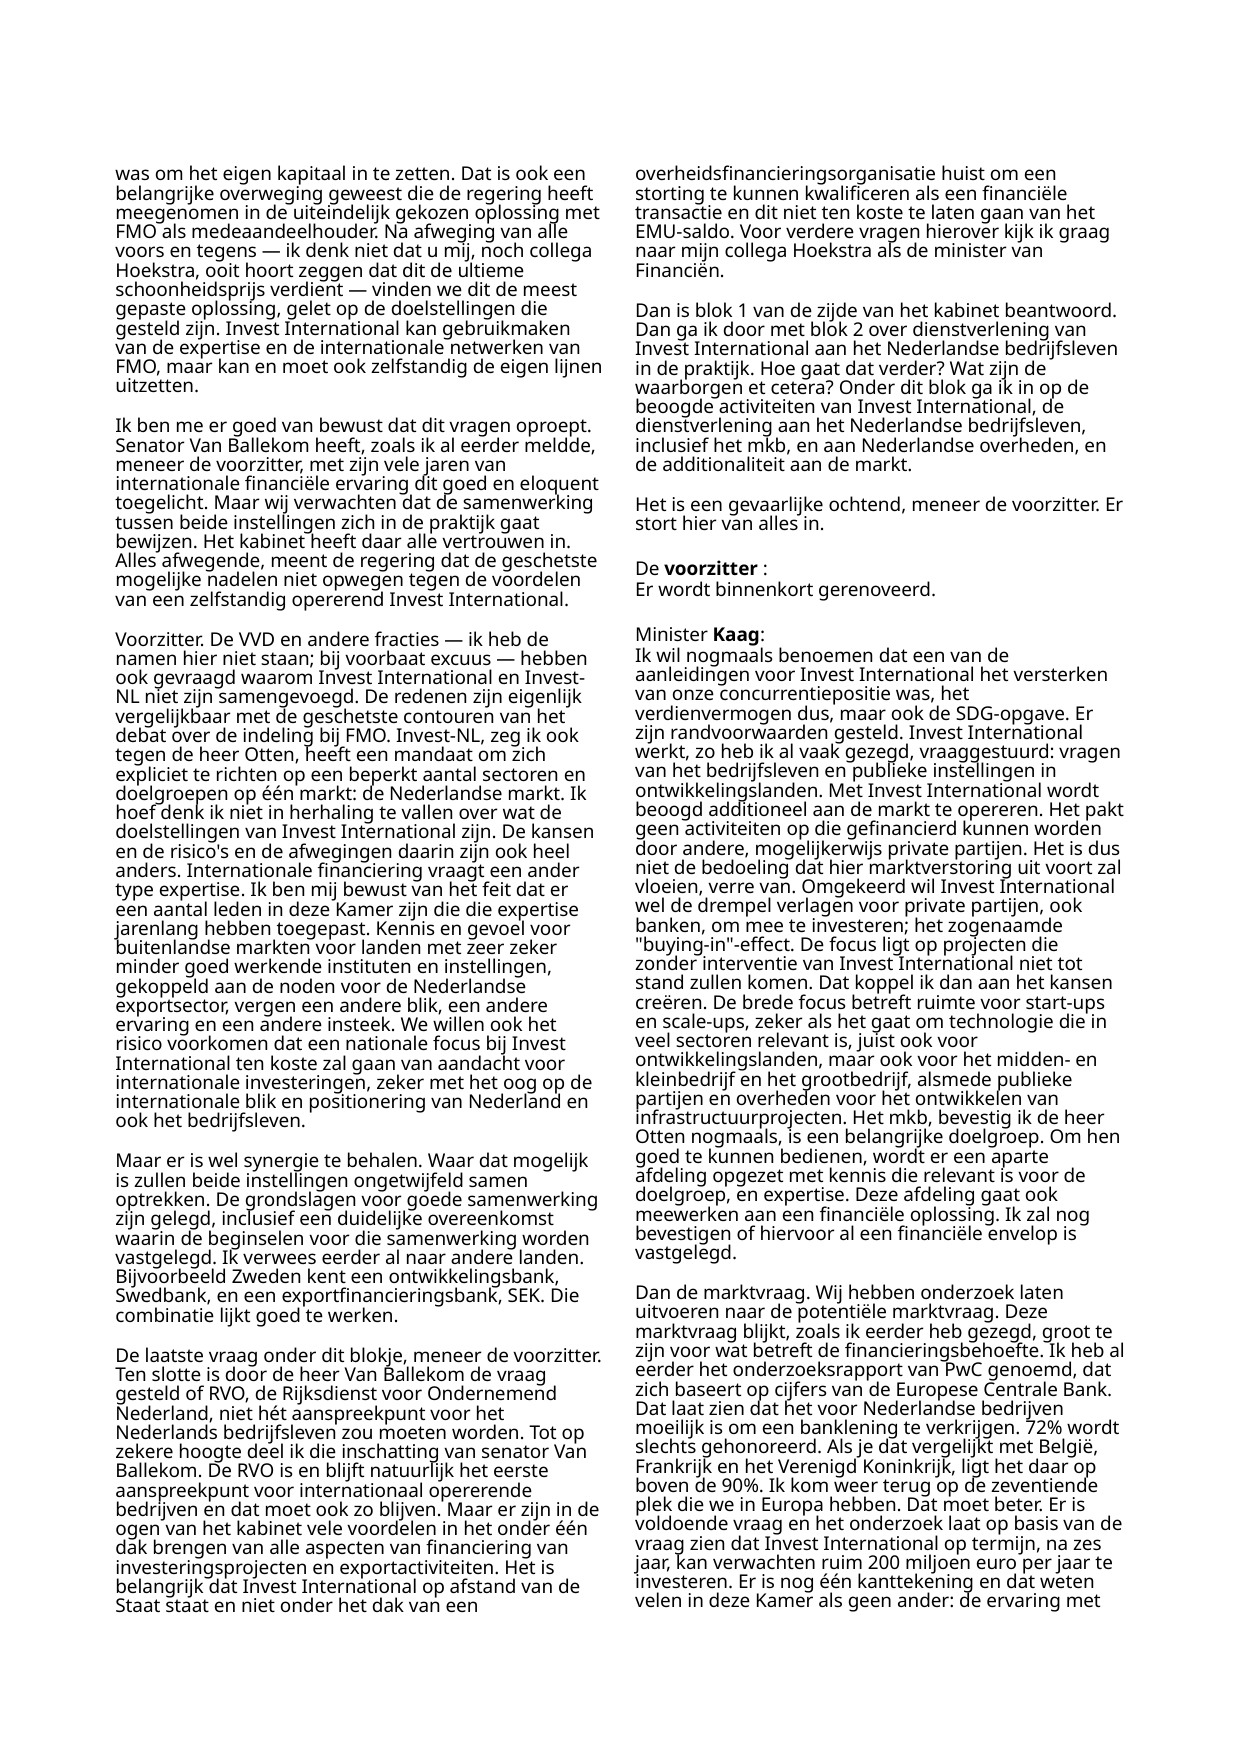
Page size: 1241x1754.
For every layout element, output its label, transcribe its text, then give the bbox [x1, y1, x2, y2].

text Voorzitter. De VVD en andere fracties — ik heb de namen hier niet staan; bij voorbaat excuus — hebben ook gevraagd waarom Invest International en Invest-NL niet zijn samengevoegd. De redenen zijn eigenlijk vergelijkbaar met de geschetste contouren van het debat over de indeling bij FMO. Invest-NL, zeg ik ook tegen de heer Otten, heeft een mandaat om zich expliciet te richten op een beperkt aantal sectoren en doelgroepen op één markt: de Nederlandse markt. Ik hoef denk ik niet in herhaling te vallen over wat de doelstellingen van Invest International zijn. De kansen en de risico's en de afwegingen daarin zijn ook heel anders. Internationale financiering vraagt een ander type expertise. Ik ben mij bewust van het feit dat er een aantal leden in deze Kamer zijn die die expertise jarenlang hebben toegepast. Kennis en gevoel voor buitenlandse markten voor landen met zeer zeker minder goed werkende instituten en instellingen, gekoppeld aan de noden voor de Nederlandse exportsector, vergen een andere blik, een andere ervaring en een andere insteek. We willen ook het risico voorkomen dat een nationale focus bij Invest International ten koste zal gaan van aandacht voor internationale investeringen, zeker met het oog op de internationale blik en positionering van Nederland en ook het bedrijfsleven. [115, 631, 605, 1132]
text Dan de marktvraag. Wij hebben onderzoek laten uitvoeren naar de potentiële marktvraag. Deze marktvraag blijkt, zoals ik eerder heb gezegd, groot te zijn voor wat betreft de financieringsbehoefte. Ik heb al eerder het onderzoeksrapport van PwC genoemd, dat zich baseert op cijfers van de Europese Centrale Bank. Dat laat zien dat het voor Nederlandse bedrijven moeilijk is om een banklening te verkrijgen. 72% wordt slechts gehonoreerd. Als je dat vergelijkt met België, Frankrijk en het Verenigd Koninkrijk, ligt het daar op boven de 90%. Ik kom weer terug op de zeventiende plek die we in Europa hebben. Dat moet beter. Er is voldoende vraag en het onderzoek laat op basis van de vraag zien dat Invest International op termijn, na zes jaar, kan verwachten ruim 200 miljoen euro per jaar te investeren. Er is nog één kanttekening en dat weten velen in deze Kamer als geen ander: de ervaring met [635, 1284, 1125, 1612]
text was om het eigen kapitaal in te zetten. Dat is ook een belangrijke overweging geweest die de regering heeft meegenomen in de uiteindelijk gekozen oplossing met FMO als medeaandeelhouder. Na afweging van alle voors en tegens — ik denk niet dat u mij, noch collega Hoekstra, ooit hoort zeggen dat dit de ultieme schoonheidsprijs verdient — vinden we dit de meest gepaste oplossing, gelet op de doelstellingen die gesteld zijn. Invest International kan gebruikmaken van de expertise en de internationale netwerken van FMO, maar kan en moet ook zelfstandig de eigen lijnen uitzetten. [115, 165, 605, 397]
text overheidsfinancieringsorganisatie huist om een storting te kunnen kwalificeren als een financiële transactie en dit niet ten koste te laten gaan van het EMU-saldo. Voor verdere vragen hierover kijk ik graag naar mijn collega Hoekstra als de minister van Financiën. [635, 165, 1125, 281]
text Ik wil nogmaals benoemen dat een van de aanleidingen voor Invest International het versterken van onze concurrentiepositie was, het verdienvermogen dus, maar ook de SDG-opgave. Er zijn randvoorwaarden gesteld. Invest International werkt, zo heb ik al vaak gezegd, vraaggestuurd: vragen van het bedrijfsleven en publieke instellingen in ontwikkelingslanden. Met Invest International wordt beoogd additioneel aan de markt te opereren. Het pakt geen activiteiten op die gefinancierd kunnen worden door andere, mogelijkerwijs private partijen. Het is dus niet de bedoeling dat hier marktverstoring uit voort zal vloeien, verre van. Omgekeerd wil Invest International wel de drempel verlagen voor private partijen, ook banken, om mee te investeren; het zogenaamde "buying-in"-effect. De focus ligt op projecten die zonder interventie van Invest International niet tot stand zullen komen. Dat koppel ik dan aan het kansen creëren. De brede focus betreft ruimte voor start-ups en scale-ups, zeker als het gaat om technologie die in veel sectoren relevant is, juist ook voor ontwikkelingslanden, maar ook voor het midden- en kleinbedrijf en het grootbedrijf, alsmede publieke partijen en overheden voor het ontwikkelen van infrastructuurprojecten. Het mkb, bevestig ik de heer Otten nogmaals, is een belangrijke doelgroep. Om hen goed te kunnen bedienen, wordt er een aparte afdeling opgezet met kennis die relevant is voor de doelgroep, en expertise. Deze afdeling gaat ook meewerken aan een financiële oplossing. Ik zal nog bevestigen of hiervoor al een financiële envelop is vastgelegd. [635, 647, 1125, 1263]
text Minister Kaag: [635, 621, 1125, 647]
text Ik ben me er goed van bewust dat dit vragen oproept. Senator Van Ballekom heeft, zoals ik al eerder meldde, meneer de voorzitter, met zijn vele jaren van internationale financiële ervaring dit goed en eloquent toegelicht. Maar wij verwachten dat de samenwerking tussen beide instellingen zich in de praktijk gaat bewijzen. Het kabinet heeft daar alle vertrouwen in. Alles afwegende, meent de regering dat de geschetste mogelijke nadelen niet opwegen tegen de voordelen van een zelfstandig opererend Invest International. [115, 417, 605, 610]
text Het is een gevaarlijke ochtend, meneer de voorzitter. Er stort hier van alles in. [635, 496, 1125, 534]
text Maar er is wel synergie te behalen. Waar dat mogelijk is zullen beide instellingen ongetwijfeld samen optrekken. De grondslagen voor goede samenwerking zijn gelegd, inclusief een duidelijke overeenkomst waarin de beginselen voor die samenwerking worden vastgelegd. Ik verwees eerder al naar andere landen. Bijvoorbeeld Zweden kent een ontwikkelingsbank, Swedbank, en een exportfinancieringsbank, SEK. Die combinatie lijkt goed te werken. [115, 1152, 605, 1326]
text Er wordt binnenkort gerenoveerd. [635, 581, 1125, 600]
text De laatste vraag onder dit blokje, meneer de voorzitter. Ten slotte is door de heer Van Ballekom de vraag gesteld of RVO, de Rijksdienst voor Ondernemend Nederland, niet hét aanspreekpunt voor het Nederlands bedrijfsleven zou moeten worden. Tot op zekere hoogte deel ik die inschatting van senator Van Ballekom. De RVO is en blijft natuurlijk het eerste aanspreekpunt voor internationaal opererende bedrijven en dat moet ook zo blijven. Maar er zijn in de ogen van het kabinet vele voordelen in het onder één dak brengen van alle aspecten van financiering van investeringsprojecten en exportactiviteiten. Het is belangrijk dat Invest International op afstand van de Staat staat en niet onder het dak van een [115, 1347, 605, 1616]
text De voorzitter : [635, 555, 1125, 581]
text Dan is blok 1 van de zijde van het kabinet beantwoord. Dan ga ik door met blok 2 over dienstverlening van Invest International aan het Nederlandse bedrijfsleven in de praktijk. Hoe gaat dat verder? Wat zijn de waarborgen et cetera? Onder dit blok ga ik in op de beoogde activiteiten van Invest International, de dienstverlening aan het Nederlandse bedrijfsleven, inclusief het mkb, en aan Nederlandse overheden, en de additionaliteit aan de markt. [635, 302, 1125, 475]
